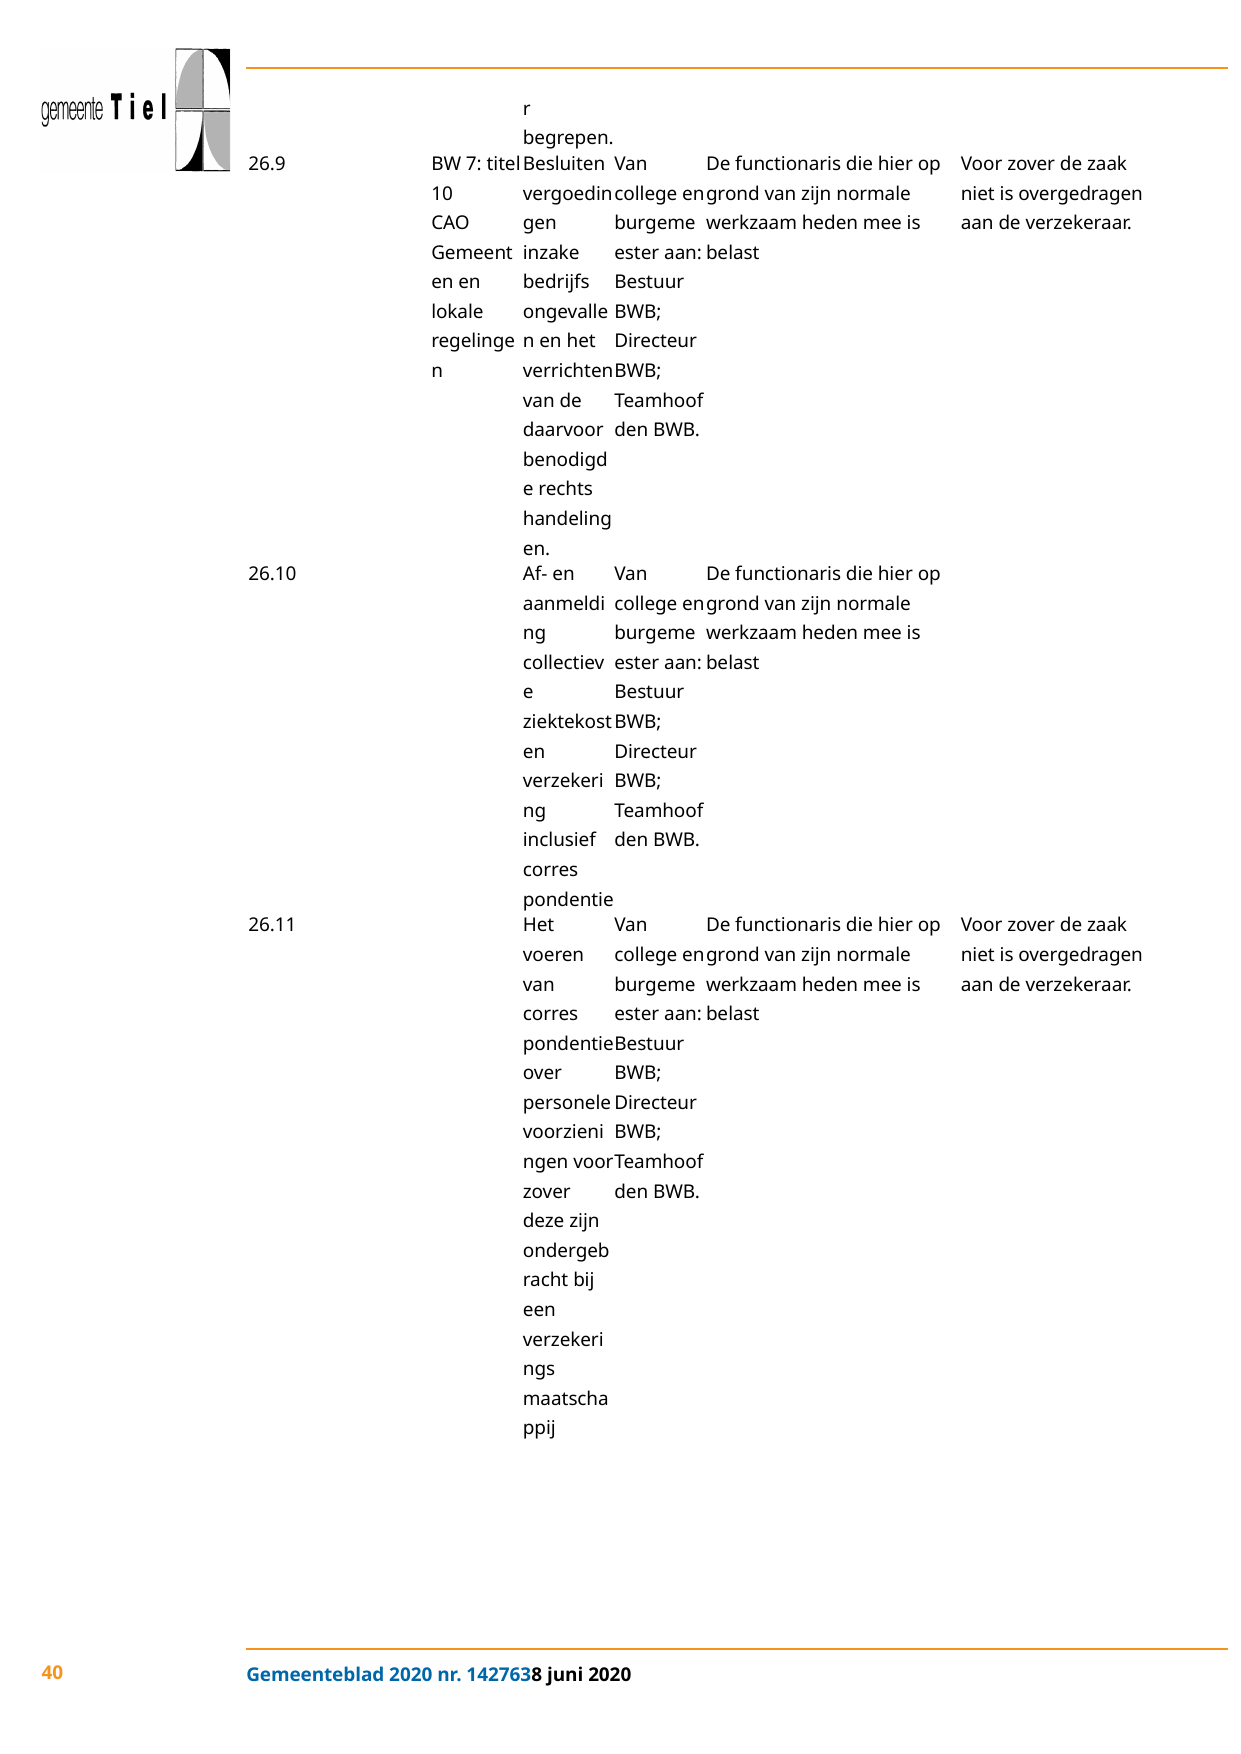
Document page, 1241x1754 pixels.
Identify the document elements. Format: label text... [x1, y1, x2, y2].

table_cell De functionaris die hier op grond van zijn normale werkzaam heden mee is belast [706, 912, 961, 1529]
table_cell [706, 95, 961, 150]
table_cell [961, 560, 1152, 912]
table_cell Het voeren van corres pondentie over personele voorzieningen voor zover deze zijn ondergebracht bij een verzekerings maatschappij [523, 912, 614, 1529]
table_cell [431, 912, 523, 1529]
table_cell Besluiten vergoedingen inzake bedrijfs ongevallen en het verrichten van de daarvoor benodigde rechts handelingen. [523, 150, 614, 560]
table_cell Voor zover de zaak niet is overgedragen aan de verzekeraar. [961, 150, 1152, 560]
table_cell Van college en burgemeester aan: Bestuur BWB; Directeur BWB; Teamhoofden BWB. [614, 150, 706, 560]
table_cell [431, 95, 523, 150]
table_cell [248, 95, 431, 150]
table_cell [961, 95, 1152, 150]
table_cell Van college en burgemeester aan: Bestuur BWB; Directeur BWB; Teamhoofden BWB. [614, 560, 706, 912]
table_cell 26.10 [248, 560, 431, 912]
table_cell [614, 95, 706, 150]
table_cell De functionaris die hier op grond van zijn normale werkzaam heden mee is belast [706, 150, 961, 560]
table_cell Voor zover de zaak niet is overgedragen aan de verzekeraar. [961, 912, 1152, 1529]
table_cell Af- en aanmelding collectieve ziektekosten verzekering inclusief corres pondentie [523, 560, 614, 912]
table_cell BW 7: titel 10 CAO Gemeenten en lokale regelingen [431, 150, 523, 560]
picture [41, 47, 231, 172]
table_cell 26.11 [248, 912, 431, 1529]
table_cell 26.9 [248, 150, 431, 560]
table_cell r begrepen. [523, 95, 614, 150]
table_cell Van college en burgemeester aan: Bestuur BWB; Directeur BWB; Teamhoofden BWB. [614, 912, 706, 1529]
table_cell De functionaris die hier op grond van zijn normale werkzaam heden mee is belast [706, 560, 961, 912]
table_cell [431, 560, 523, 912]
